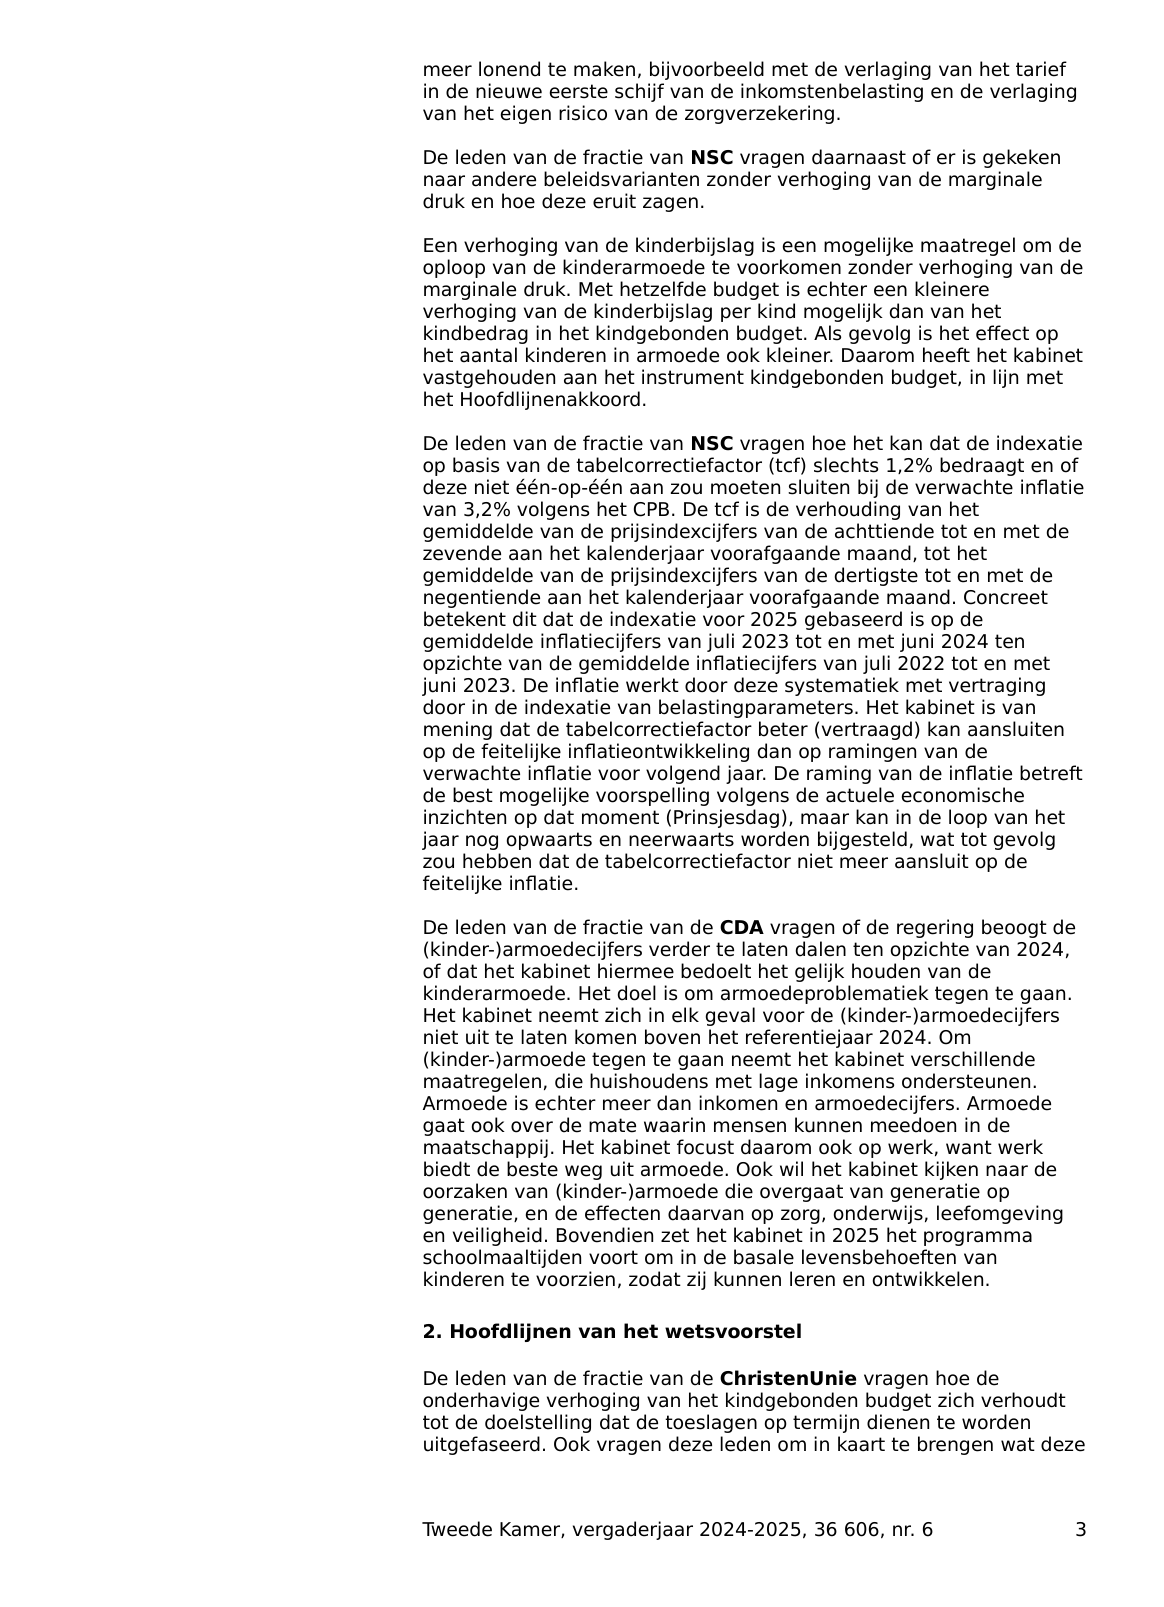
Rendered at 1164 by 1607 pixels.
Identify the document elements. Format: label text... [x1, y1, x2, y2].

text De leden van de fractie van NSC vragen daarnaast of er is gekeken naar andere beleidsvarianten zonder verhoging van de marginale druk en hoe deze eruit zagen. [422, 147, 1087, 213]
text De leden van de fractie van de ChristenUnie vragen hoe de onderhavige verhoging van het kindgebonden budget zich verhoudt tot de doelstelling dat de toeslagen op termijn dienen te worden uitgefaseerd. Ook vragen deze leden om in kaart te brengen wat deze [422, 1368, 1087, 1456]
text De leden van de fractie van NSC vragen hoe het kan dat de indexatie op basis van de tabelcorrectiefactor (tcf) slechts 1,2% bedraagt en of deze niet één-op-één aan zou moeten sluiten bij de verwachte inflatie van 3,2% volgens het CPB. De tcf is de verhouding van het gemiddelde van de prijsindexcijfers van de achttiende tot en met de zevende aan het kalenderjaar voorafgaande maand, tot het gemiddelde van de prijsindexcijfers van de dertigste tot en met de negentiende aan het kalenderjaar voorafgaande maand. Concreet betekent dit dat de indexatie voor 2025 gebaseerd is op de gemiddelde inflatiecijfers van juli 2023 tot en met juni 2024 ten opzichte van de gemiddelde inflatiecijfers van juli 2022 tot en met juni 2023. De inflatie werkt door deze systematiek met vertraging door in de indexatie van belastingparameters. Het kabinet is van mening dat de tabelcorrectiefactor beter (vertraagd) kan aansluiten op de feitelijke inflatieontwikkeling dan op ramingen van de verwachte inflatie voor volgend jaar. De raming van de inflatie betreft de best mogelijke voorspelling volgens de actuele economische inzichten op dat moment (Prinsjesdag), maar kan in de loop van het jaar nog opwaarts en neerwaarts worden bijgesteld, wat tot gevolg zou hebben dat de tabelcorrectiefactor niet meer aansluit op de feitelijke inflatie. [422, 433, 1087, 895]
text Een verhoging van de kinderbijslag is een mogelijke maatregel om de oploop van de kinderarmoede te voorkomen zonder verhoging van de marginale druk. Met hetzelfde budget is echter een kleinere verhoging van de kinderbijslag per kind mogelijk dan van het kindbedrag in het kindgebonden budget. Als gevolg is het effect op het aantal kinderen in armoede ook kleiner. Daarom heeft het kabinet vastgehouden aan het instrument kindgebonden budget, in lijn met het Hoofdlijnenakkoord. [422, 235, 1087, 411]
subtitle 2. Hoofdlijnen van het wetsvoorstel [422, 1321, 1087, 1343]
text meer lonend te maken, bijvoorbeeld met de verlaging van het tarief in de nieuwe eerste schijf van de inkomstenbelasting en de verlaging van het eigen risico van de zorgverzekering. [422, 59, 1087, 125]
text De leden van de fractie van de CDA vragen of de regering beoogt de (kinder-)armoedecijfers verder te laten dalen ten opzichte van 2024, of dat het kabinet hiermee bedoelt het gelijk houden van de kinderarmoede. Het doel is om armoedeproblematiek tegen te gaan. Het kabinet neemt zich in elk geval voor de (kinder-)armoedecĳfers niet uit te laten komen boven het referentiejaar 2024. Om (kinder-)armoede tegen te gaan neemt het kabinet verschillende maatregelen, die huishoudens met lage inkomens ondersteunen. Armoede is echter meer dan inkomen en armoedecijfers. Armoede gaat ook over de mate waarin mensen kunnen meedoen in de maatschappij. Het kabinet focust daarom ook op werk, want werk biedt de beste weg uit armoede. Ook wil het kabinet kĳken naar de oorzaken van (kinder-)armoede die overgaat van generatie op generatie, en de effecten daarvan op zorg, onderwĳs, leefomgeving en veiligheid. Bovendien zet het kabinet in 2025 het programma schoolmaaltĳden voort om in de basale levensbehoeften van kinderen te voorzien, zodat zĳ kunnen leren en ontwikkelen. [422, 917, 1087, 1291]
